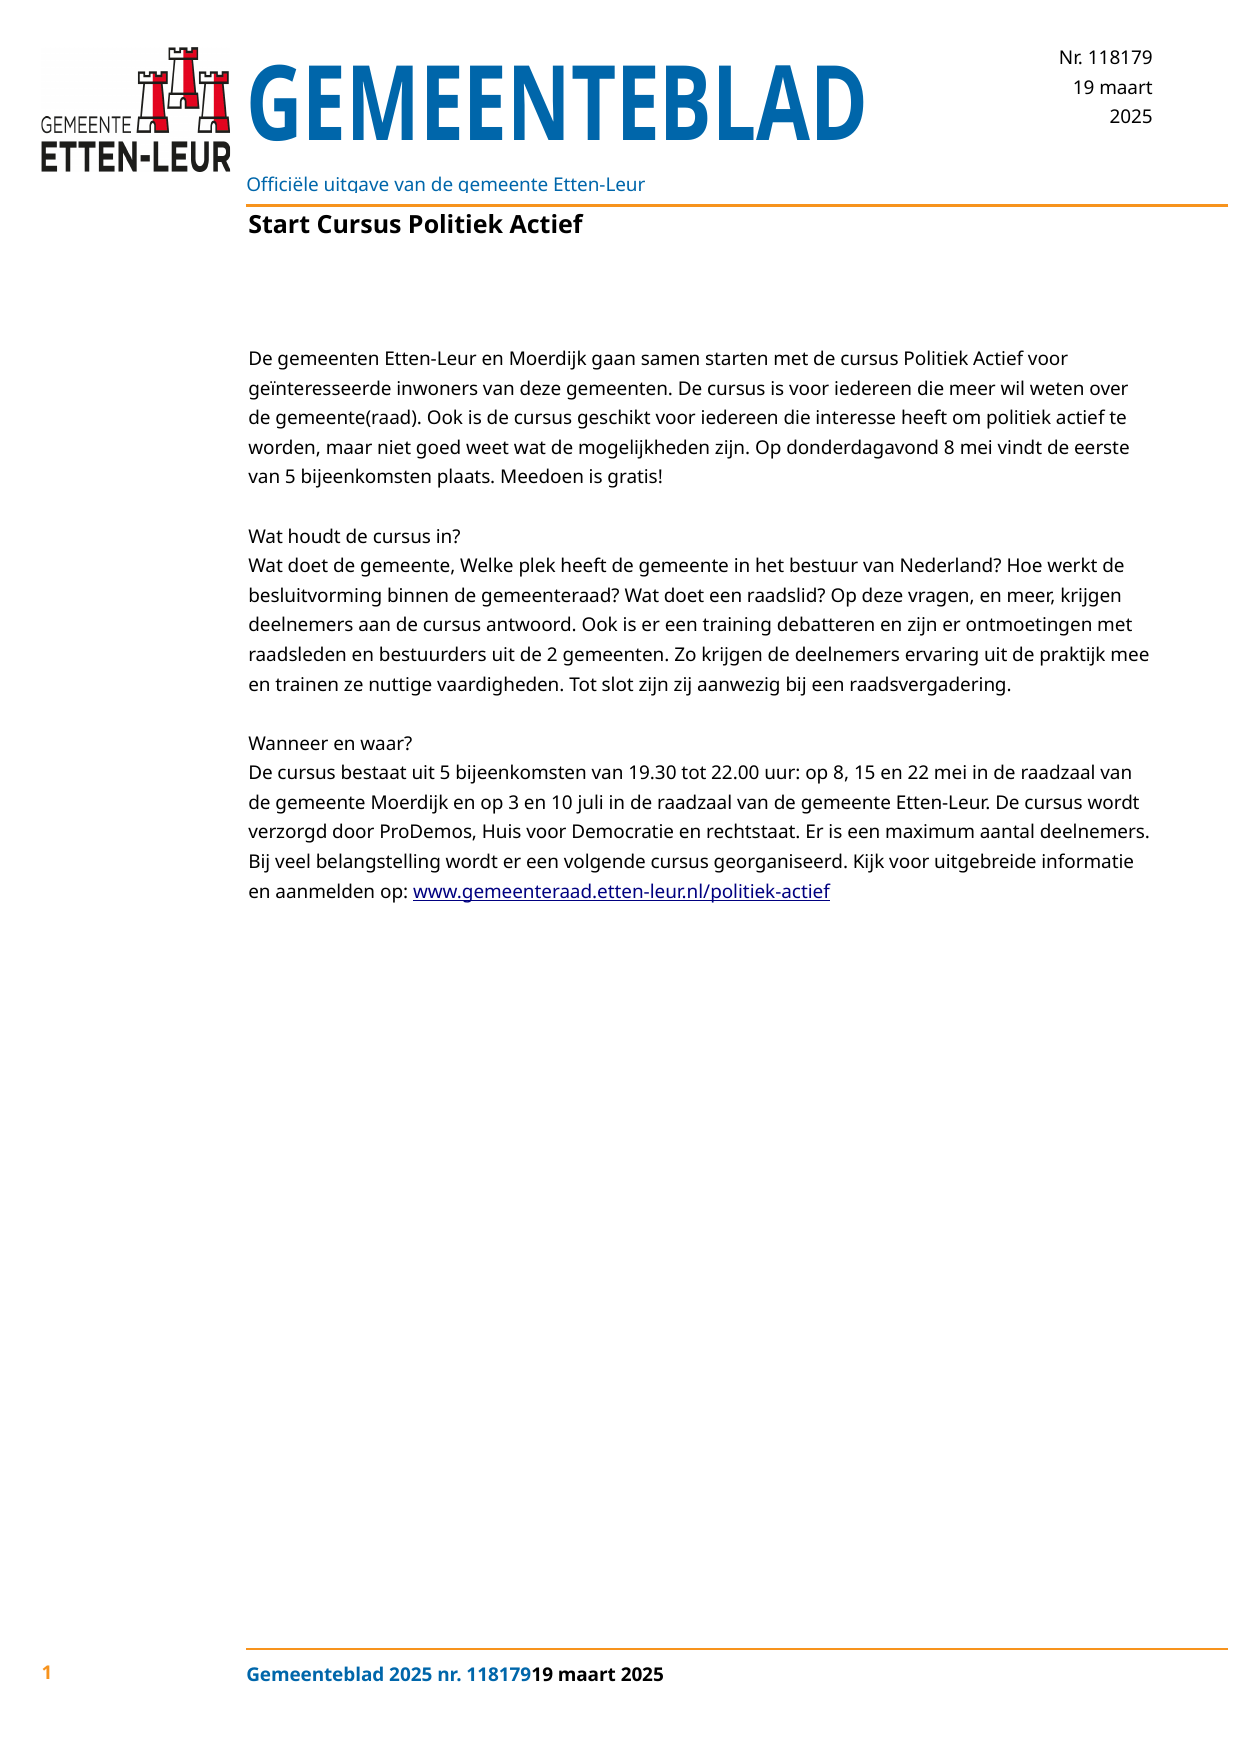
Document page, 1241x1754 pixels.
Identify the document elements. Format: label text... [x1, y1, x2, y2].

text Start Cursus Politiek Actief [248, 207, 1152, 241]
picture [41, 47, 231, 172]
text De gemeenten Etten-Leur en Moerdijk gaan samen starten met de cursus Politiek Actief voor geïnteresseerde inwoners van deze gemeenten. De cursus is voor iedereen die meer wil weten over de gemeente(raad). Ook is de cursus geschikt voor iedereen die interesse heeft om politiek actief te worden, maar niet goed weet wat de mogelijkheden zijn. Op donderdagavond 8 mei vindt de eerste van 5 bijeenkomsten plaats. Meedoen is gratis! [248, 345, 1152, 489]
text Wat houdt de cursus in? [248, 523, 1152, 548]
text De cursus bestaat uit 5 bijeenkomsten van 19.30 tot 22.00 uur: op 8, 15 en 22 mei in de raadzaal van de gemeente Moerdijk en op 3 en 10 juli in de raadzaal van de gemeente Etten-Leur. De cursus wordt verzorgd door ProDemos, Huis voor Democratie en rechtstaat. Er is een maximum aantal deelnemers. Bij veel belangstelling wordt er een volgende cursus georganiseerd. Kijk voor uitgebreide informatie en aanmelden op: www.gemeenteraad.etten-leur.nl/politiek-actief [248, 759, 1152, 903]
text Wanneer en waar? [248, 730, 1152, 756]
text Wat doet de gemeente, Welke plek heeft de gemeente in het bestuur van Nederland? Hoe werkt de besluitvorming binnen de gemeenteraad? Wat doet een raadslid? Op deze vragen, en meer, krijgen deelnemers aan de cursus antwoord. Ook is er een training debatteren en zijn er ontmoetingen met raadsleden en bestuurders uit de 2 gemeenten. Zo krijgen de deelnemers ervaring uit de praktijk mee en trainen ze nuttige vaardigheden. Tot slot zijn zij aanwezig bij een raadsvergadering. [248, 552, 1152, 696]
